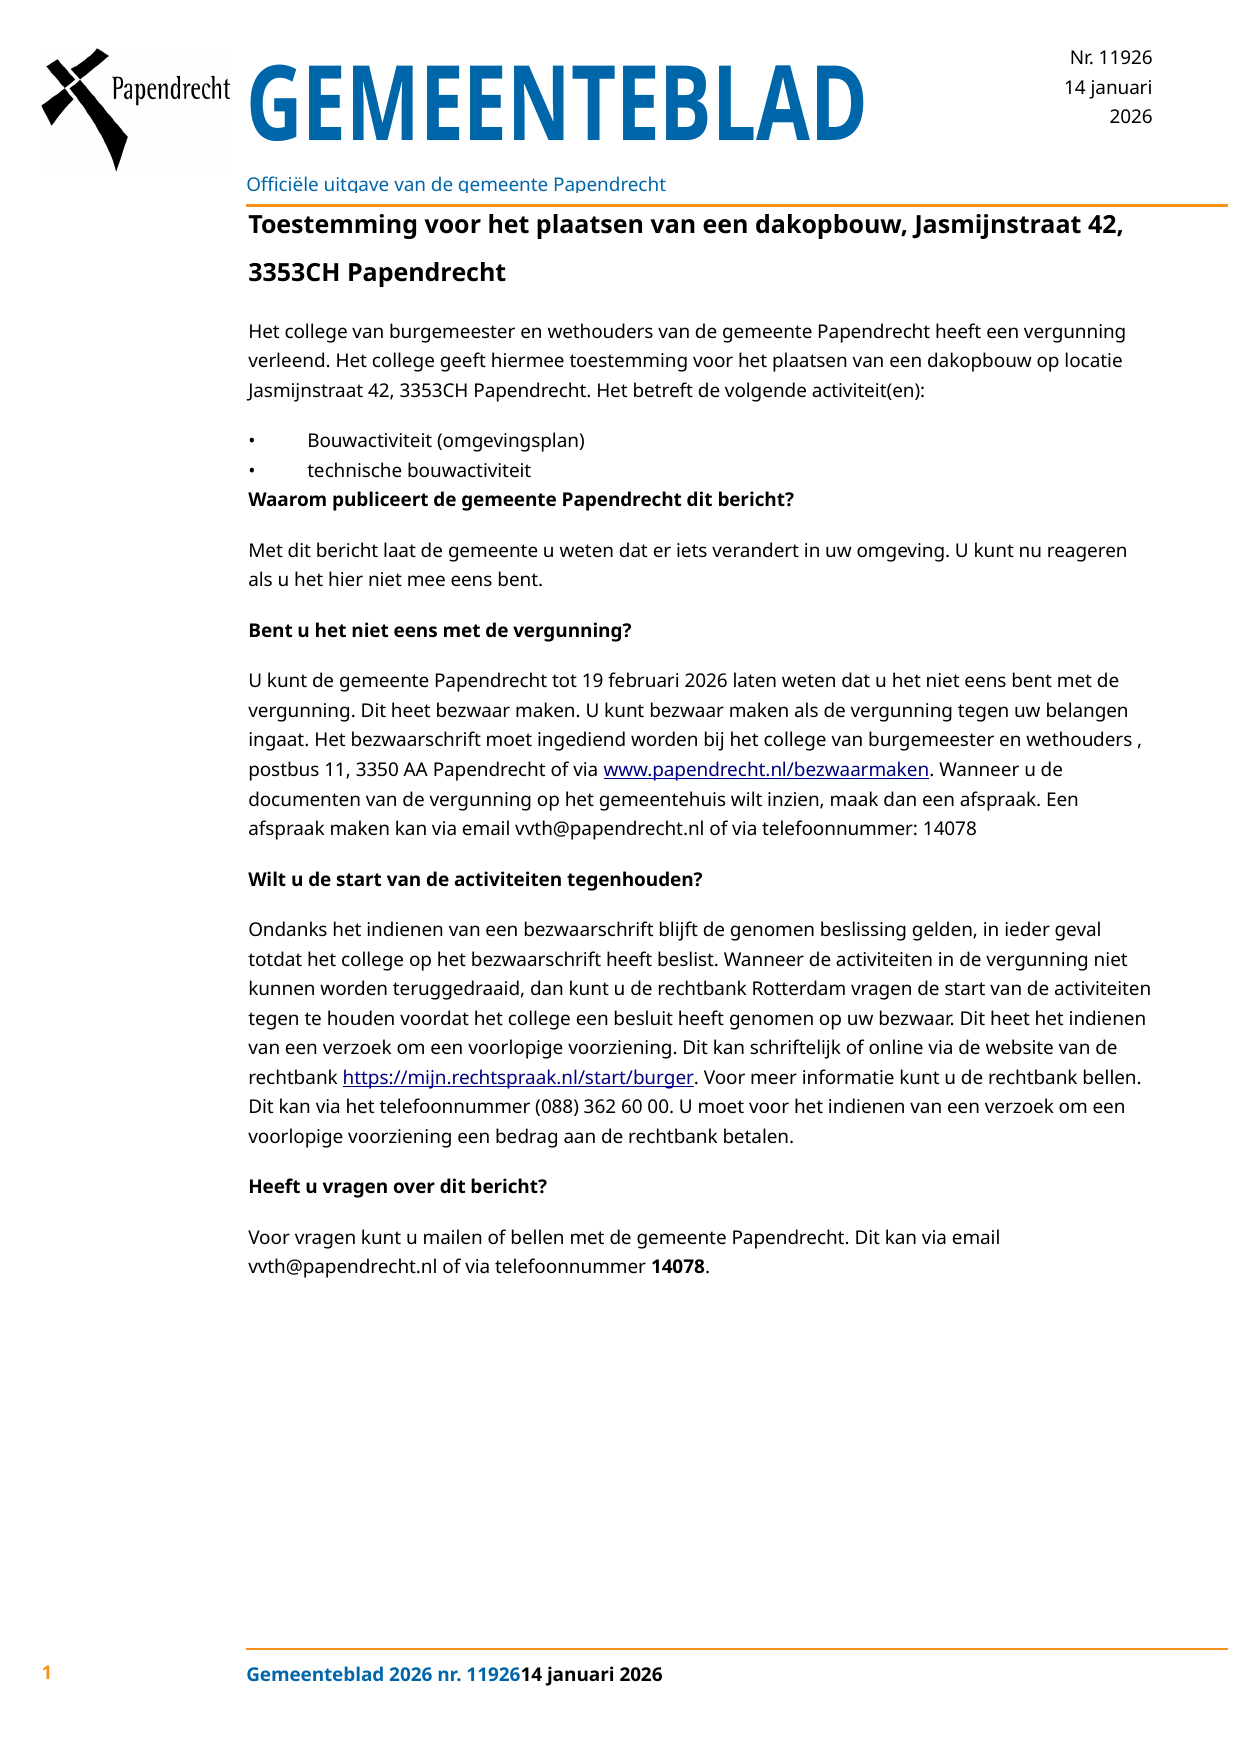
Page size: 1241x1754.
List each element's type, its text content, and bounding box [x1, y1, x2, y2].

text Waarom publiceert de gemeente Papendrecht dit bericht? [248, 487, 1152, 512]
text Voor vragen kunt u mailen of bellen met de gemeente Papendrecht. Dit kan via email vvth@papendrecht.nl of via telefoonnummer 14078. [248, 1224, 1152, 1279]
text U kunt de gemeente Papendrecht tot 19 februari 2026 laten weten dat u het niet eens bent met de vergunning. Dit heet bezwaar maken. U kunt bezwaar maken als de vergunning tegen uw belangen ingaat. Het bezwaarschrift moet ingediend worden bij het college van burgemeester en wethouders , postbus 11, 3350 AA Papendrecht of via www.papendrecht.nl/bezwaarmaken. Wanneer u de documenten van de vergunning op het gemeentehuis wilt inzien, maak dan een afspraak. Een afspraak maken kan via email vvth@papendrecht.nl of via telefoonnummer: 14078 [248, 667, 1152, 841]
text Wilt u de start van de activiteiten tegenhouden? [248, 866, 1152, 892]
text Bent u het niet eens met de vergunning? [248, 617, 1152, 643]
picture [41, 47, 231, 172]
list Bouwactiviteit (omgevingsplan) [248, 427, 1152, 453]
text Het college van burgemeester en wethouders van de gemeente Papendrecht heeft een vergunning verleend. Het college geeft hiermee toestemming voor het plaatsen van een dakopbouw op locatie Jasmijnstraat 42, 3353CH Papendrecht. Het betreft de volgende activiteit(en): [248, 318, 1152, 403]
text Ondanks het indienen van een bezwaarschrift blijft de genomen beslissing gelden, in ieder geval totdat het college op het bezwaarschrift heeft beslist. Wanneer de activiteiten in de vergunning niet kunnen worden teruggedraaid, dan kunt u de rechtbank Rotterdam vragen de start van de activiteiten tegen te houden voordat het college een besluit heeft genomen op uw bezwaar. Dit heet het indienen van een verzoek om een voorlopige voorziening. Dit kan schriftelijk of online via de website van de rechtbank https://mijn.rechtspraak.nl/start/burger. Voor meer informatie kunt u de rechtbank bellen. Dit kan via het telefoonnummer (088) 362 60 00. U moet voor het indienen van een verzoek om een voorlopige voorziening een bedrag aan de rechtbank betalen. [248, 916, 1152, 1149]
list technische bouwactiviteit [248, 457, 1152, 483]
text Toestemming voor het plaatsen van een dakopbouw, Jasmijnstraat 42, 3353CH Papendrecht [248, 207, 1152, 288]
text Heeft u vragen over dit bericht? [248, 1174, 1152, 1199]
text Met dit bericht laat de gemeente u weten dat er iets verandert in uw omgeving. U kunt nu reageren als u het hier niet mee eens bent. [248, 537, 1152, 592]
